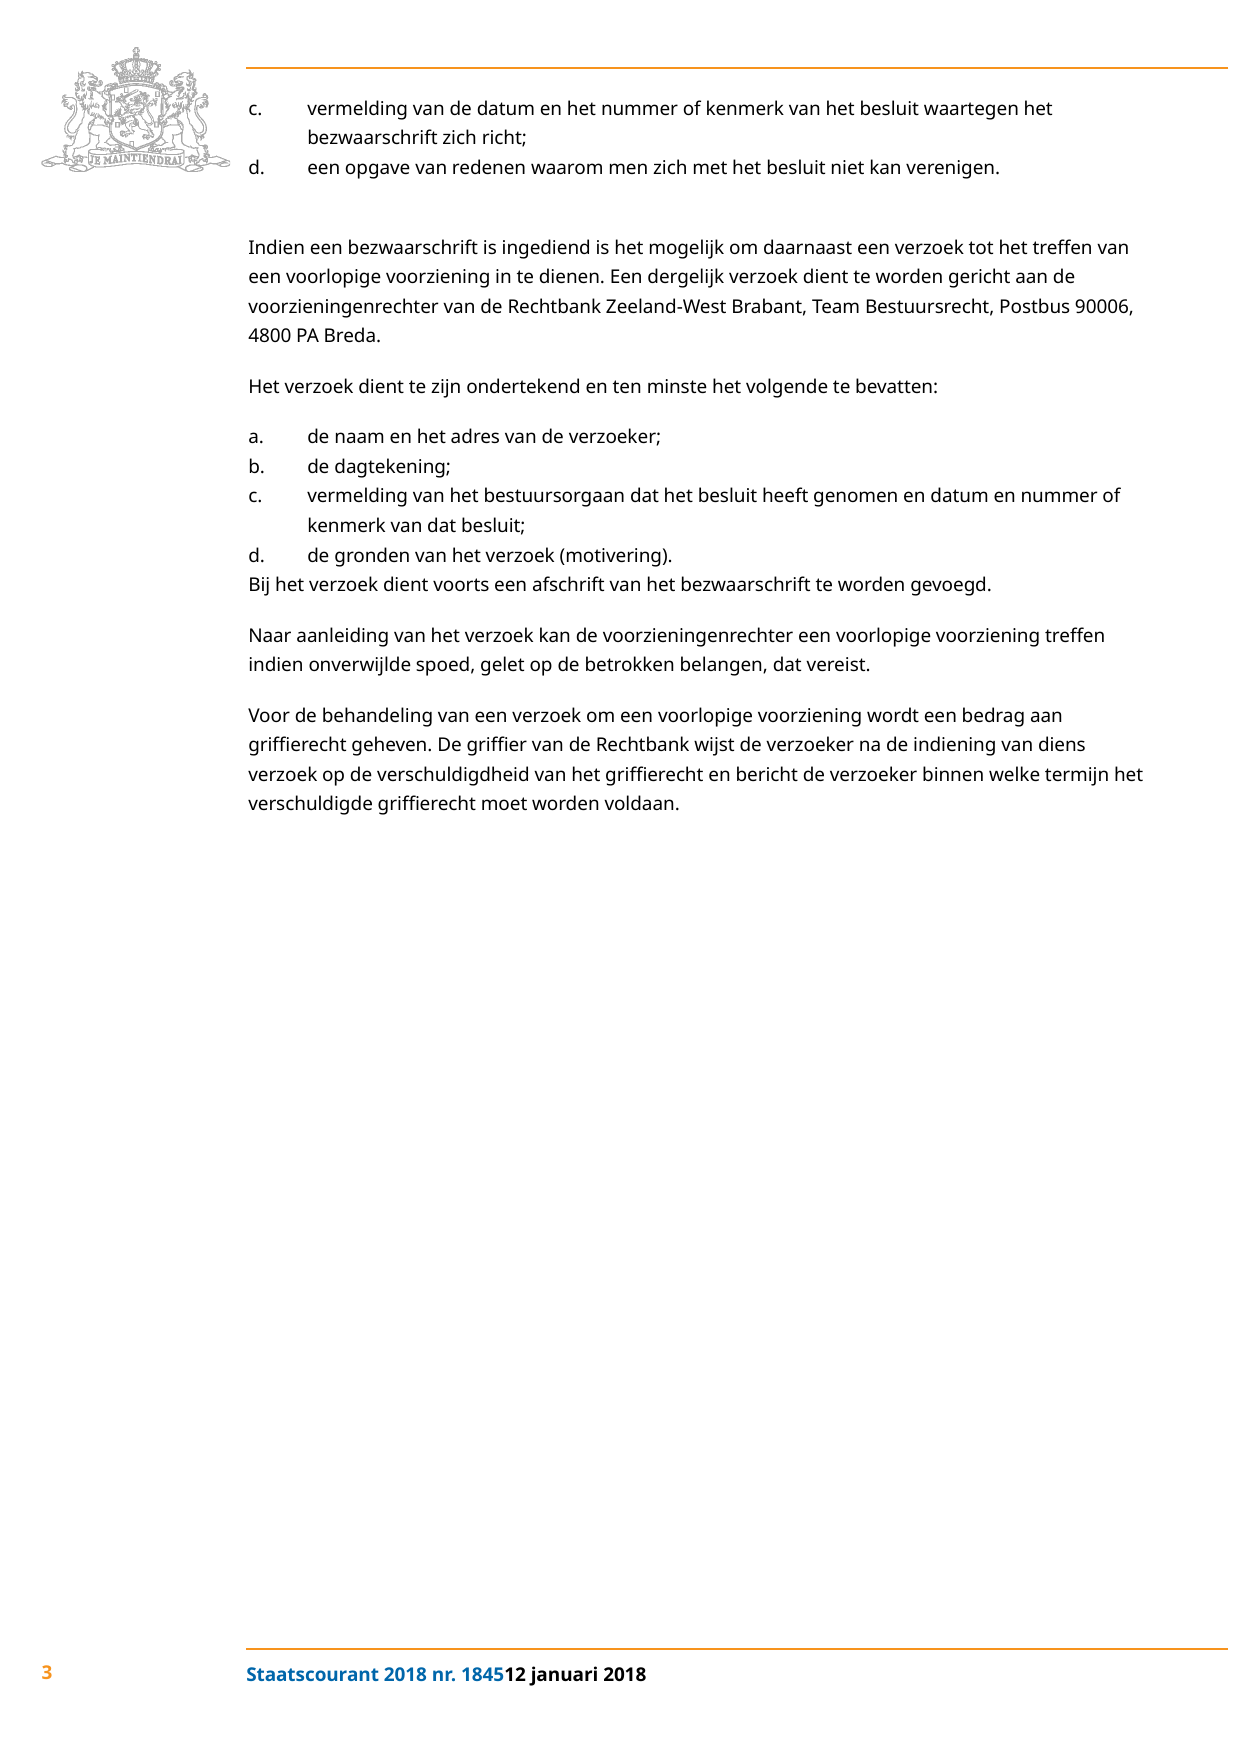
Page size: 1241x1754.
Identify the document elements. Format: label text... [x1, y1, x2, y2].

list een opgave van redenen waarom men zich met het besluit niet kan verenigen. [248, 154, 1152, 180]
picture [41, 47, 231, 172]
text Bij het verzoek dient voorts een afschrift van het bezwaarschrift te worden gevoegd. [248, 571, 1152, 597]
list de naam en het adres van de verzoeker; [248, 423, 1152, 449]
text Het verzoek dient te zijn ondertekend en ten minste het volgende te bevatten: [248, 373, 1152, 399]
text Indien een bezwaarschrift is ingediend is het mogelijk om daarnaast een verzoek tot het treffen van een voorlopige voorziening in te dienen. Een dergelijk verzoek dient te worden gericht aan de voorzieningenrechter van de Rechtbank Zeeland-West Brabant, Team Bestuursrecht, Postbus 90006, 4800 PA Breda. [248, 234, 1152, 348]
text Voor de behandeling van een verzoek om een voorlopige voorziening wordt een bedrag aan griffierecht geheven. De griffier van de Rechtbank wijst de verzoeker na de indiening van diens verzoek op de verschuldigdheid van het griffierecht en bericht de verzoeker binnen welke termijn het verschuldigde griffierecht moet worden voldaan. [248, 702, 1152, 816]
list de gronden van het verzoek (motivering). [248, 542, 1152, 568]
list de dagtekening; [248, 453, 1152, 479]
list vermelding van de datum en het nummer of kenmerk van het besluit waartegen het bezwaarschrift zich richt; [248, 95, 1152, 150]
list vermelding van het bestuursorgaan dat het besluit heeft genomen en datum en nummer of kenmerk van dat besluit; [248, 483, 1152, 538]
text Naar aanleiding van het verzoek kan de voorzieningenrechter een voorlopige voorziening treffen indien onverwijlde spoed, gelet op de betrokken belangen, dat vereist. [248, 622, 1152, 677]
